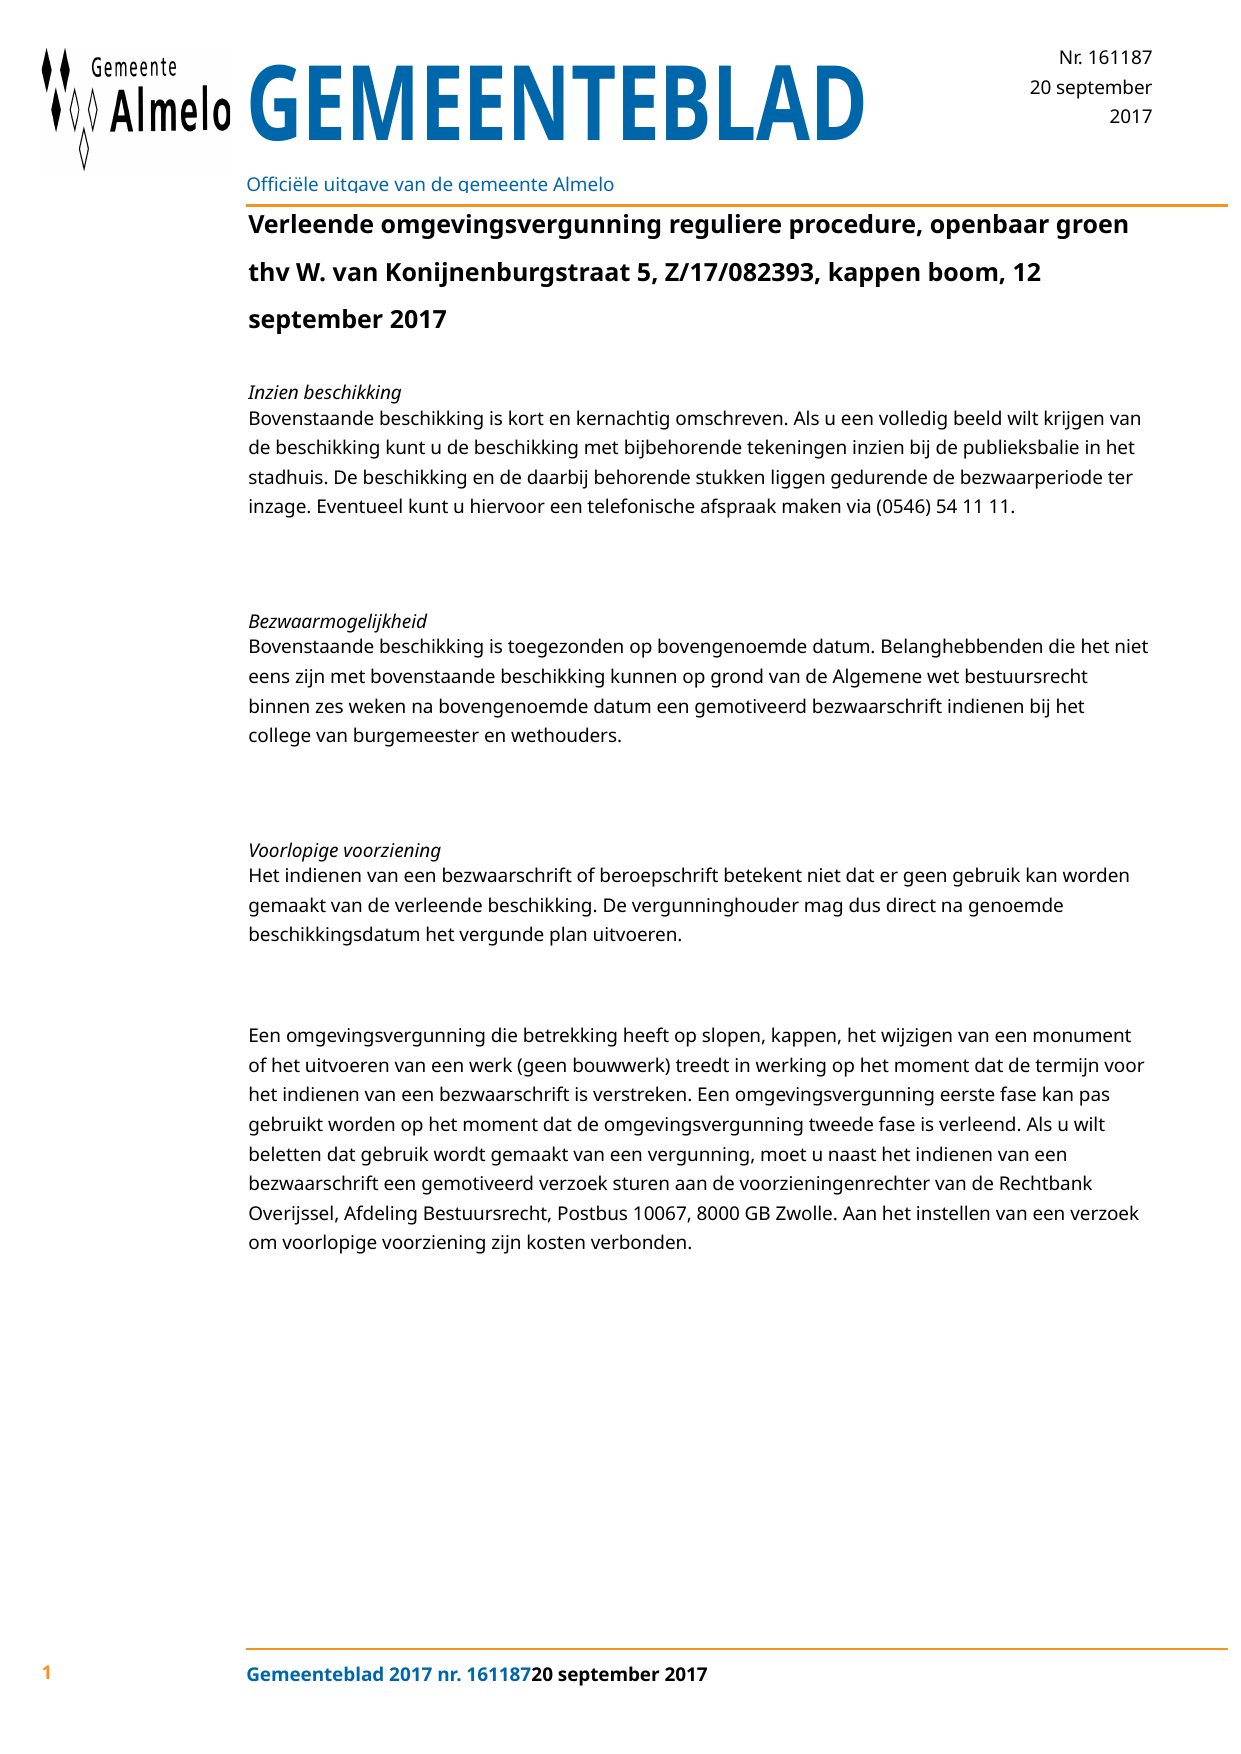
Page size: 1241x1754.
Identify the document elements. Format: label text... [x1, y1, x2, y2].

text Bovenstaande beschikking is toegezonden op bovengenoemde datum. Belanghebbenden die het niet eens zijn met bovenstaande beschikking kunnen op grond van de Algemene wet bestuursrecht binnen zes weken na bovengenoemde datum een gemotiveerd bezwaarschrift indienen bij het college van burgemeester en wethouders. [248, 634, 1152, 748]
text Voorlopige voorziening [248, 837, 1152, 862]
text Het indienen van een bezwaarschrift of beroepschrift betekent niet dat er geen gebruik kan worden gemaakt van de verleende beschikking. De vergunninghouder mag dus direct na genoemde beschikkingsdatum het vergunde plan uitvoeren. [248, 862, 1152, 947]
text Inzien beschikking [248, 379, 1152, 405]
picture [41, 47, 231, 172]
text Een omgevingsvergunning die betrekking heeft op slopen, kappen, het wijzigen van een monument of het uitvoeren van een werk (geen bouwwerk) treedt in werking op het moment dat de termijn voor het indienen van een bezwaarschrift is verstreken. Een omgevingsvergunning eerste fase kan pas gebruikt worden op het moment dat de omgevingsvergunning tweede fase is verleend. Als u wilt beletten dat gebruik wordt gemaakt van een vergunning, moet u naast het indienen van een bezwaarschrift een gemotiveerd verzoek sturen aan de voorzieningenrechter van de Rechtbank Overijssel, Afdeling Bestuursrecht, Postbus 10067, 8000 GB Zwolle. Aan het instellen van een verzoek om voorlopige voorziening zijn kosten verbonden. [248, 1022, 1152, 1255]
text Bezwaarmogelijkheid [248, 608, 1152, 634]
text Verleende omgevingsvergunning reguliere procedure, openbaar groen thv W. van Konijnenburgstraat 5, Z/17/082393, kappen boom, 12 september 2017 [248, 207, 1152, 336]
text Bovenstaande beschikking is kort en kernachtig omschreven. Als u een volledig beeld wilt krijgen van de beschikking kunt u de beschikking met bijbehorende tekeningen inzien bij de publieksbalie in het stadhuis. De beschikking en de daarbij behorende stukken liggen gedurende de bezwaarperiode ter inzage. Eventueel kunt u hiervoor een telefonische afspraak maken via (0546) 54 11 11. [248, 405, 1152, 519]
